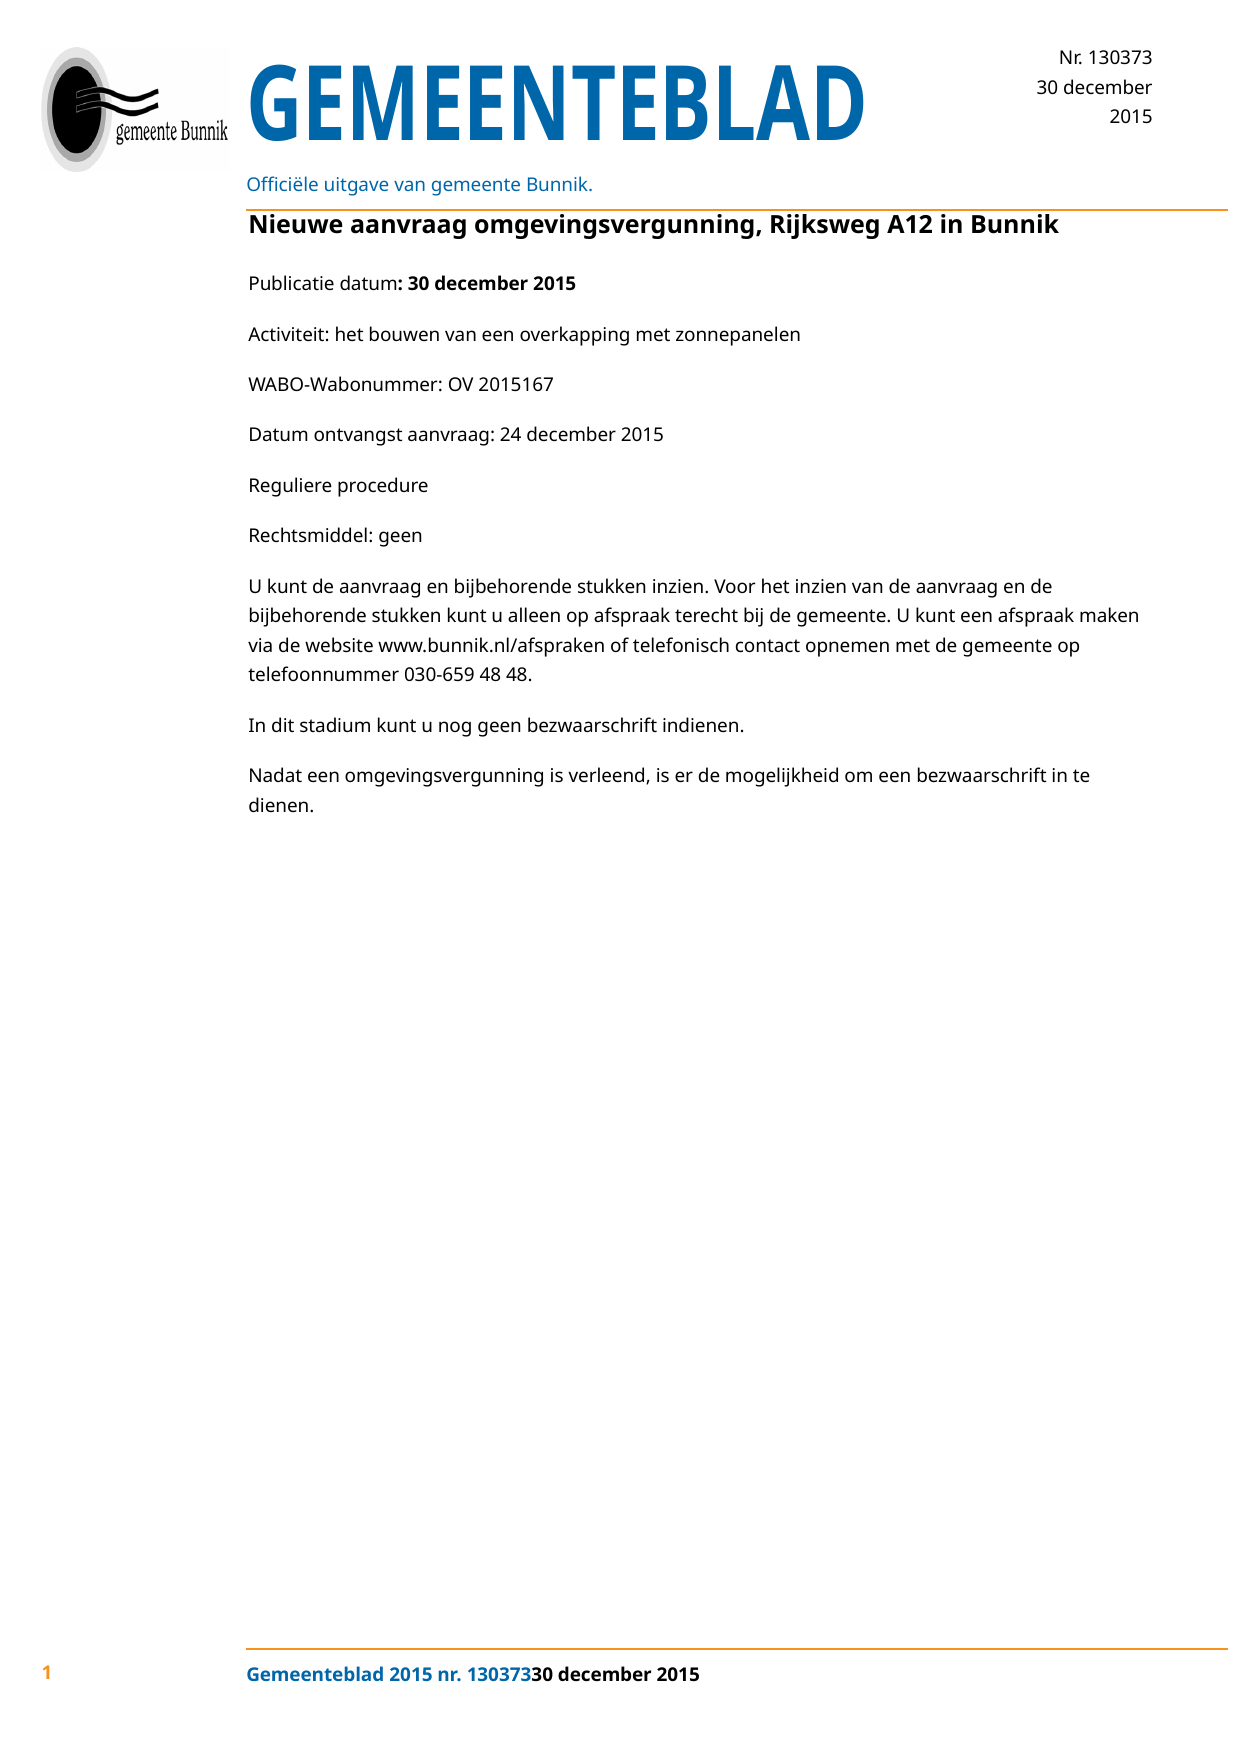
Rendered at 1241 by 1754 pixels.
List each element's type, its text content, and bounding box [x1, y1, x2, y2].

text Reguliere procedure [248, 472, 1152, 498]
text Datum ontvangst aanvraag: 24 december 2015 [248, 422, 1152, 447]
picture [41, 47, 231, 172]
text Activiteit: het bouwen van een overkapping met zonnepanelen [248, 321, 1152, 346]
text Rechtsmiddel: geen [248, 522, 1152, 548]
text Publicatie datum: 30 december 2015 [248, 270, 1152, 296]
text WABO-Wabonummer: OV 2015167 [248, 371, 1152, 397]
text Nieuwe aanvraag omgevingsvergunning, Rijksweg A12 in Bunnik [248, 211, 1152, 241]
text Nadat een omgevingsvergunning is verleend, is er de mogelijkheid om een bezwaarschrift in te dienen. [248, 762, 1152, 818]
text In dit stadium kunt u nog geen bezwaarschrift indienen. [248, 712, 1152, 738]
text U kunt de aanvraag en bijbehorende stukken inzien. Voor het inzien van de aanvraag en de bijbehorende stukken kunt u alleen op afspraak terecht bij de gemeente. U kunt een afspraak maken via de website www.bunnik.nl/afspraken of telefonisch contact opnemen met de gemeente op telefoonnummer 030-659 48 48. [248, 573, 1152, 687]
